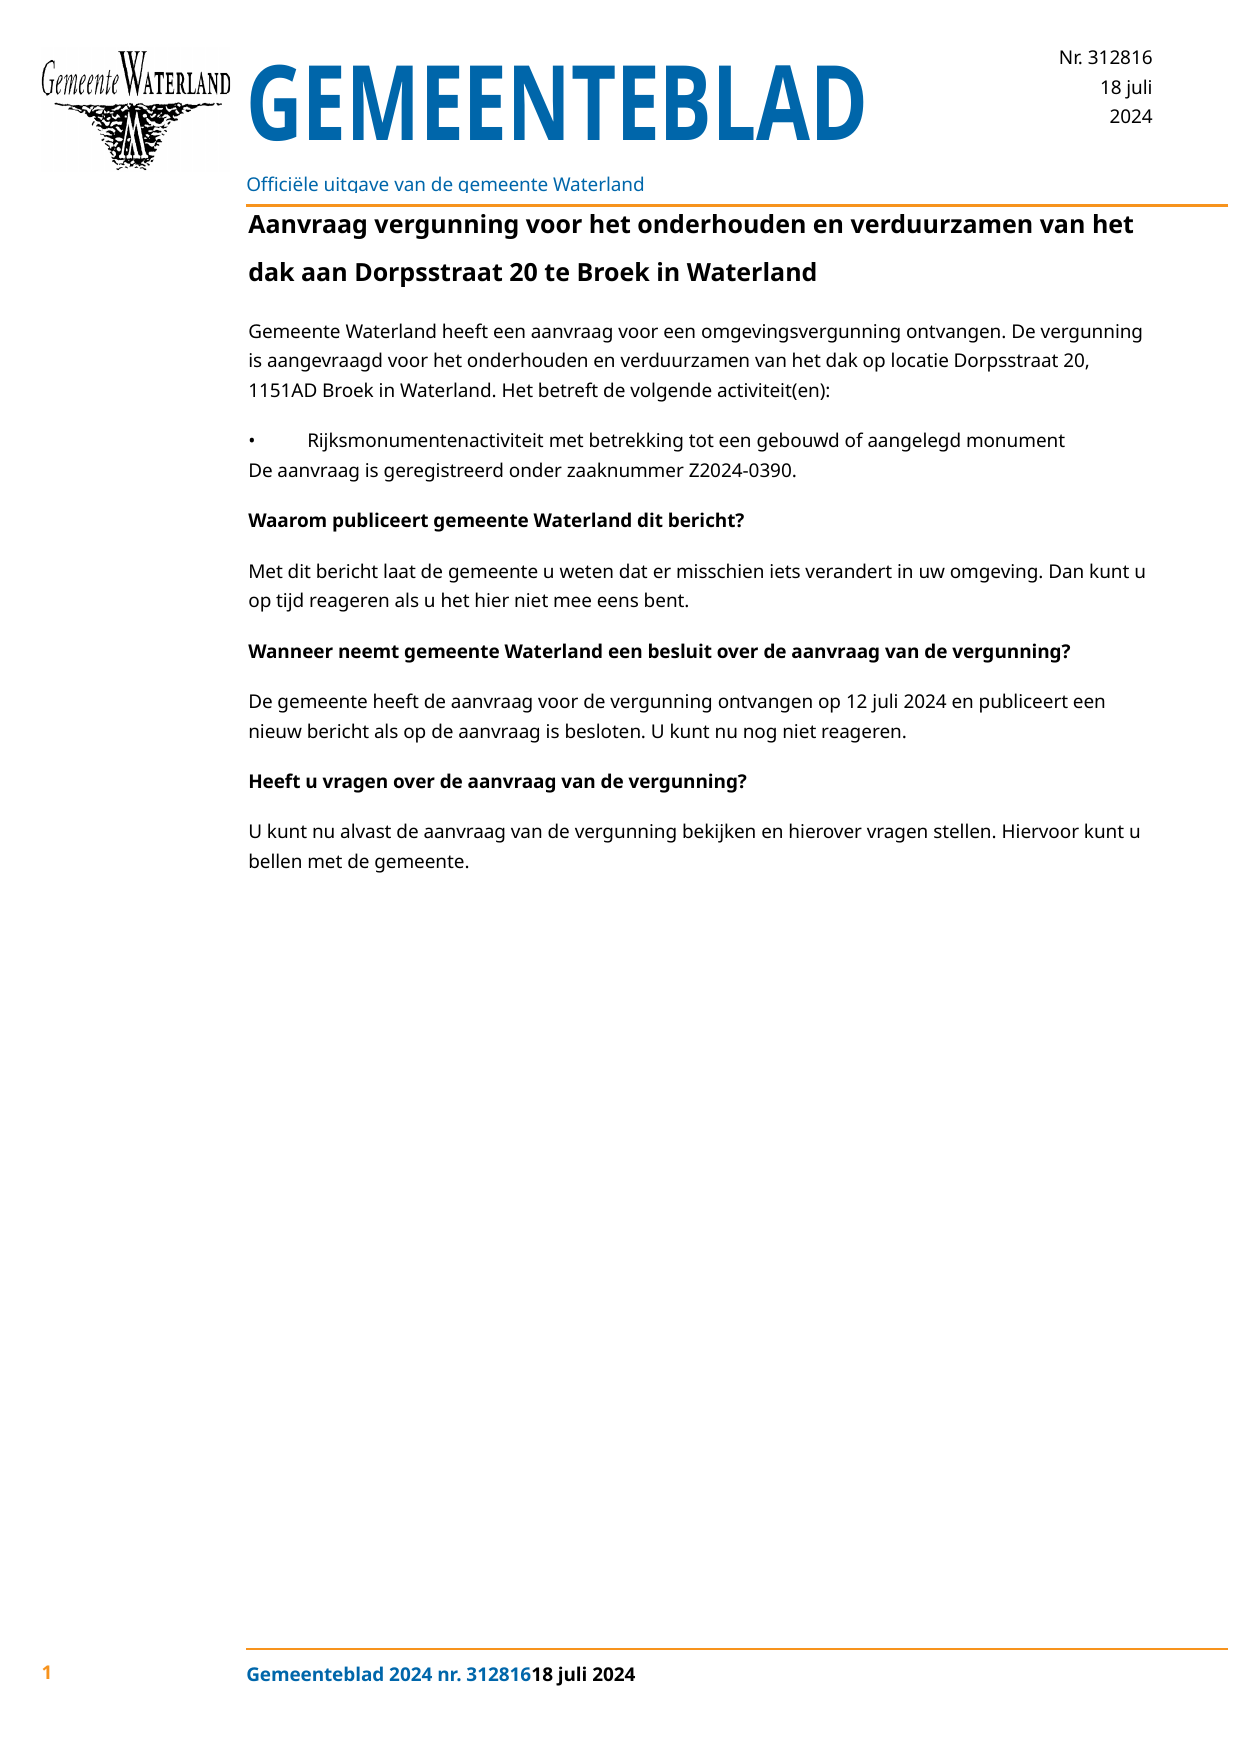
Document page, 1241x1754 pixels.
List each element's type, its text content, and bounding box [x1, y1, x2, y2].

list Rijksmonumentenactiviteit met betrekking tot een gebouwd of aangelegd monument [248, 427, 1152, 453]
text Wanneer neemt gemeente Waterland een besluit over de aanvraag van de vergunning? [248, 638, 1152, 664]
text Heeft u vragen over de aanvraag van de vergunning? [248, 768, 1152, 794]
text De aanvraag is geregistreerd onder zaaknummer Z2024-0390. [248, 457, 1152, 483]
text Gemeente Waterland heeft een aanvraag voor een omgevingsvergunning ontvangen. De vergunning is aangevraagd voor het onderhouden en verduurzamen van het dak op locatie Dorpsstraat 20, 1151AD Broek in Waterland. Het betreft de volgende activiteit(en): [248, 318, 1152, 403]
text Waarom publiceert gemeente Waterland dit bericht? [248, 507, 1152, 533]
text Aanvraag vergunning voor het onderhouden en verduurzamen van het dak aan Dorpsstraat 20 te Broek in Waterland [248, 207, 1152, 288]
text U kunt nu alvast de aanvraag van de vergunning bekijken en hierover vragen stellen. Hiervoor kunt u bellen met de gemeente. [248, 819, 1152, 874]
text Met dit bericht laat de gemeente u weten dat er misschien iets verandert in uw omgeving. Dan kunt u op tijd reageren als u het hier niet mee eens bent. [248, 558, 1152, 613]
picture [41, 47, 231, 172]
text De gemeente heeft de aanvraag voor de vergunning ontvangen op 12 juli 2024 en publiceert een nieuw bericht als op de aanvraag is besloten. U kunt nu nog niet reageren. [248, 688, 1152, 744]
